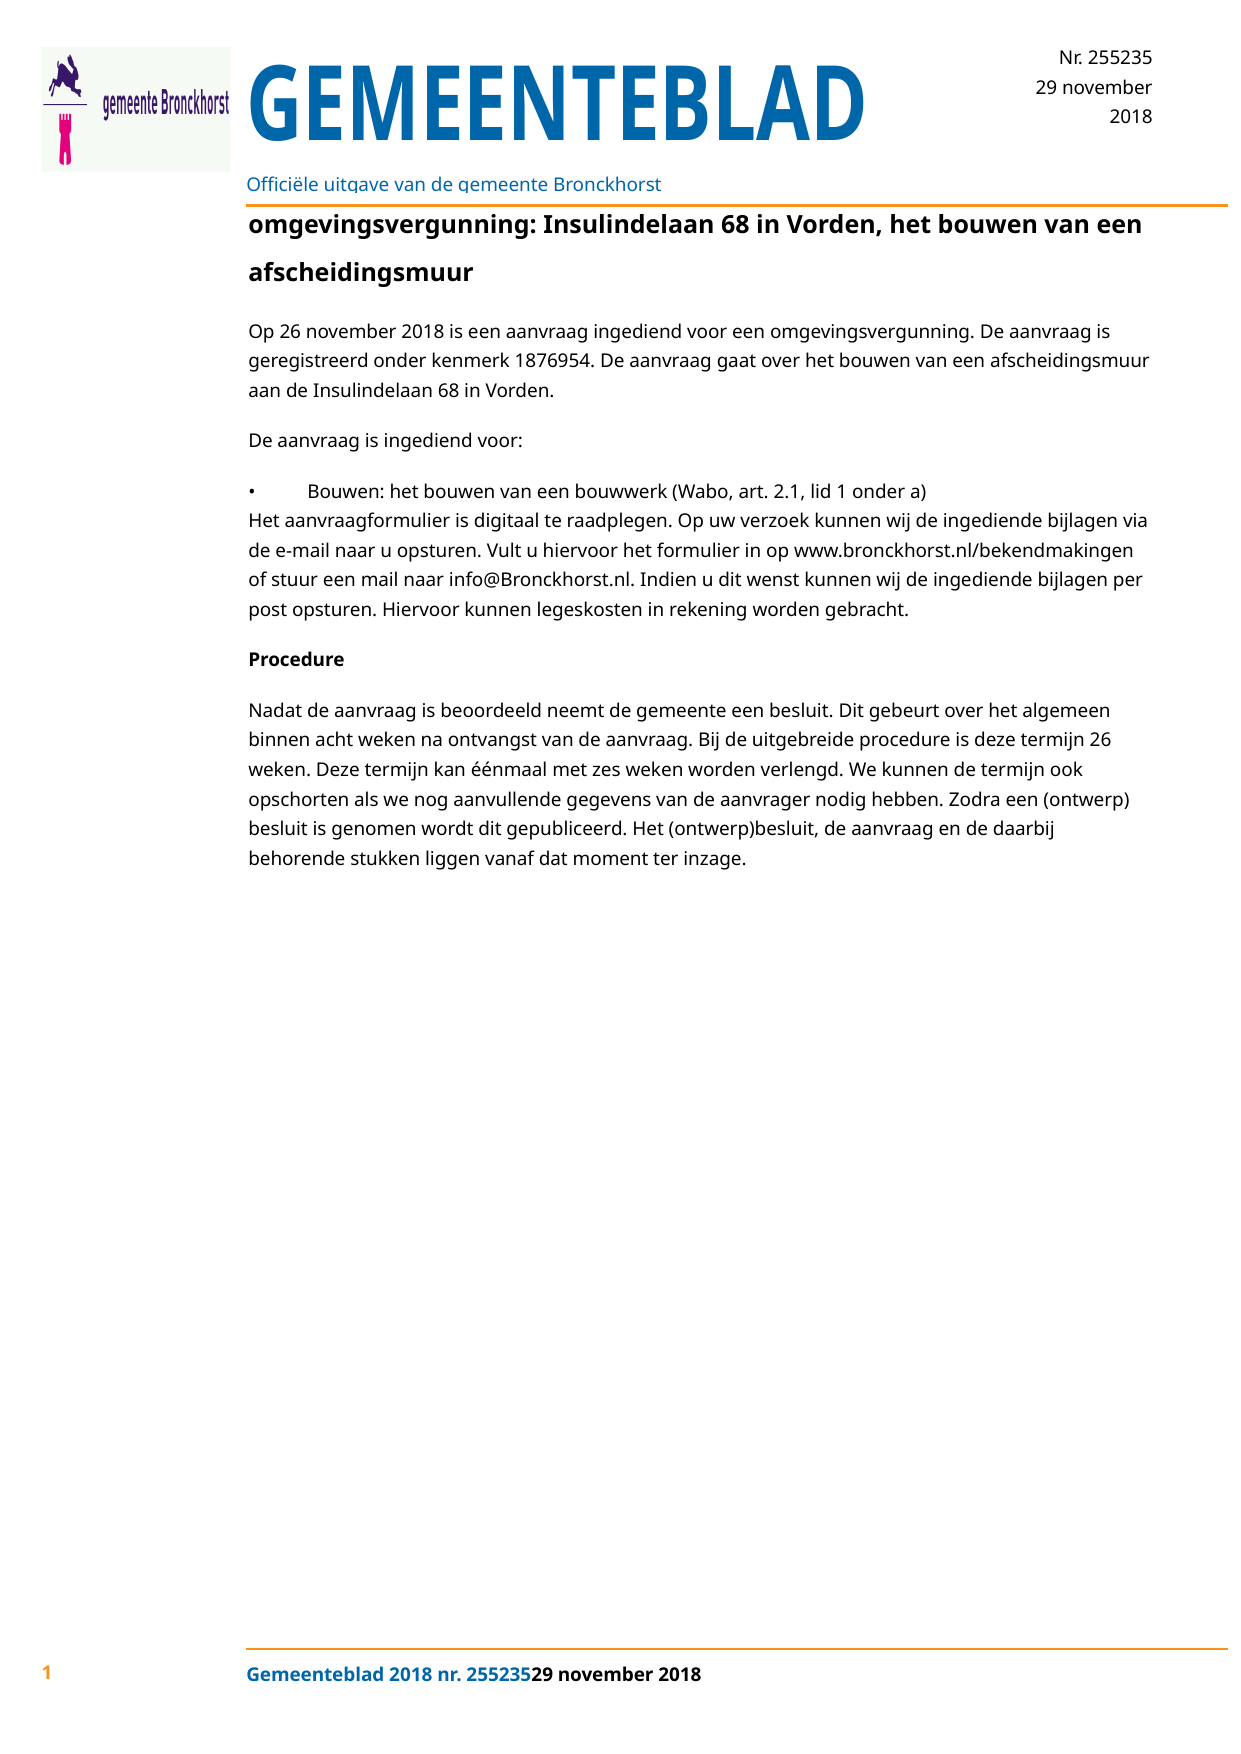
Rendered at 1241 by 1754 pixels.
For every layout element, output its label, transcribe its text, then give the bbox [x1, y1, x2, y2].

text Op 26 november 2018 is een aanvraag ingediend voor een omgevingsvergunning. De aanvraag is geregistreerd onder kenmerk 1876954. De aanvraag gaat over het bouwen van een afscheidingsmuur aan de Insulindelaan 68 in Vorden. [248, 318, 1152, 403]
picture [41, 47, 231, 172]
text Procedure [248, 647, 1152, 672]
list Bouwen: het bouwen van een bouwwerk (Wabo, art. 2.1, lid 1 onder a) [248, 478, 1152, 504]
text Het aanvraagformulier is digitaal te raadplegen. Op uw verzoek kunnen wij de ingediende bijlagen via de e-mail naar u opsturen. Vult u hiervoor het formulier in op www.bronckhorst.nl/bekendmakingen of stuur een mail naar info@Bronckhorst.nl. Indien u dit wenst kunnen wij de ingediende bijlagen per post opsturen. Hiervoor kunnen legeskosten in rekening worden gebracht. [248, 507, 1152, 622]
text De aanvraag is ingediend voor: [248, 427, 1152, 453]
text Nadat de aanvraag is beoordeeld neemt de gemeente een besluit. Dit gebeurt over het algemeen binnen acht weken na ontvangst van de aanvraag. Bij de uitgebreide procedure is deze termijn 26 weken. Deze termijn kan éénmaal met zes weken worden verlengd. We kunnen de termijn ook opschorten als we nog aanvullende gegevens van de aanvrager nodig hebben. Zodra een (ontwerp) besluit is genomen wordt dit gepubliceerd. Het (ontwerp)besluit, de aanvraag en de daarbij behorende stukken liggen vanaf dat moment ter inzage. [248, 697, 1152, 871]
text omgevingsvergunning: Insulindelaan 68 in Vorden, het bouwen van een afscheidingsmuur [248, 207, 1152, 288]
